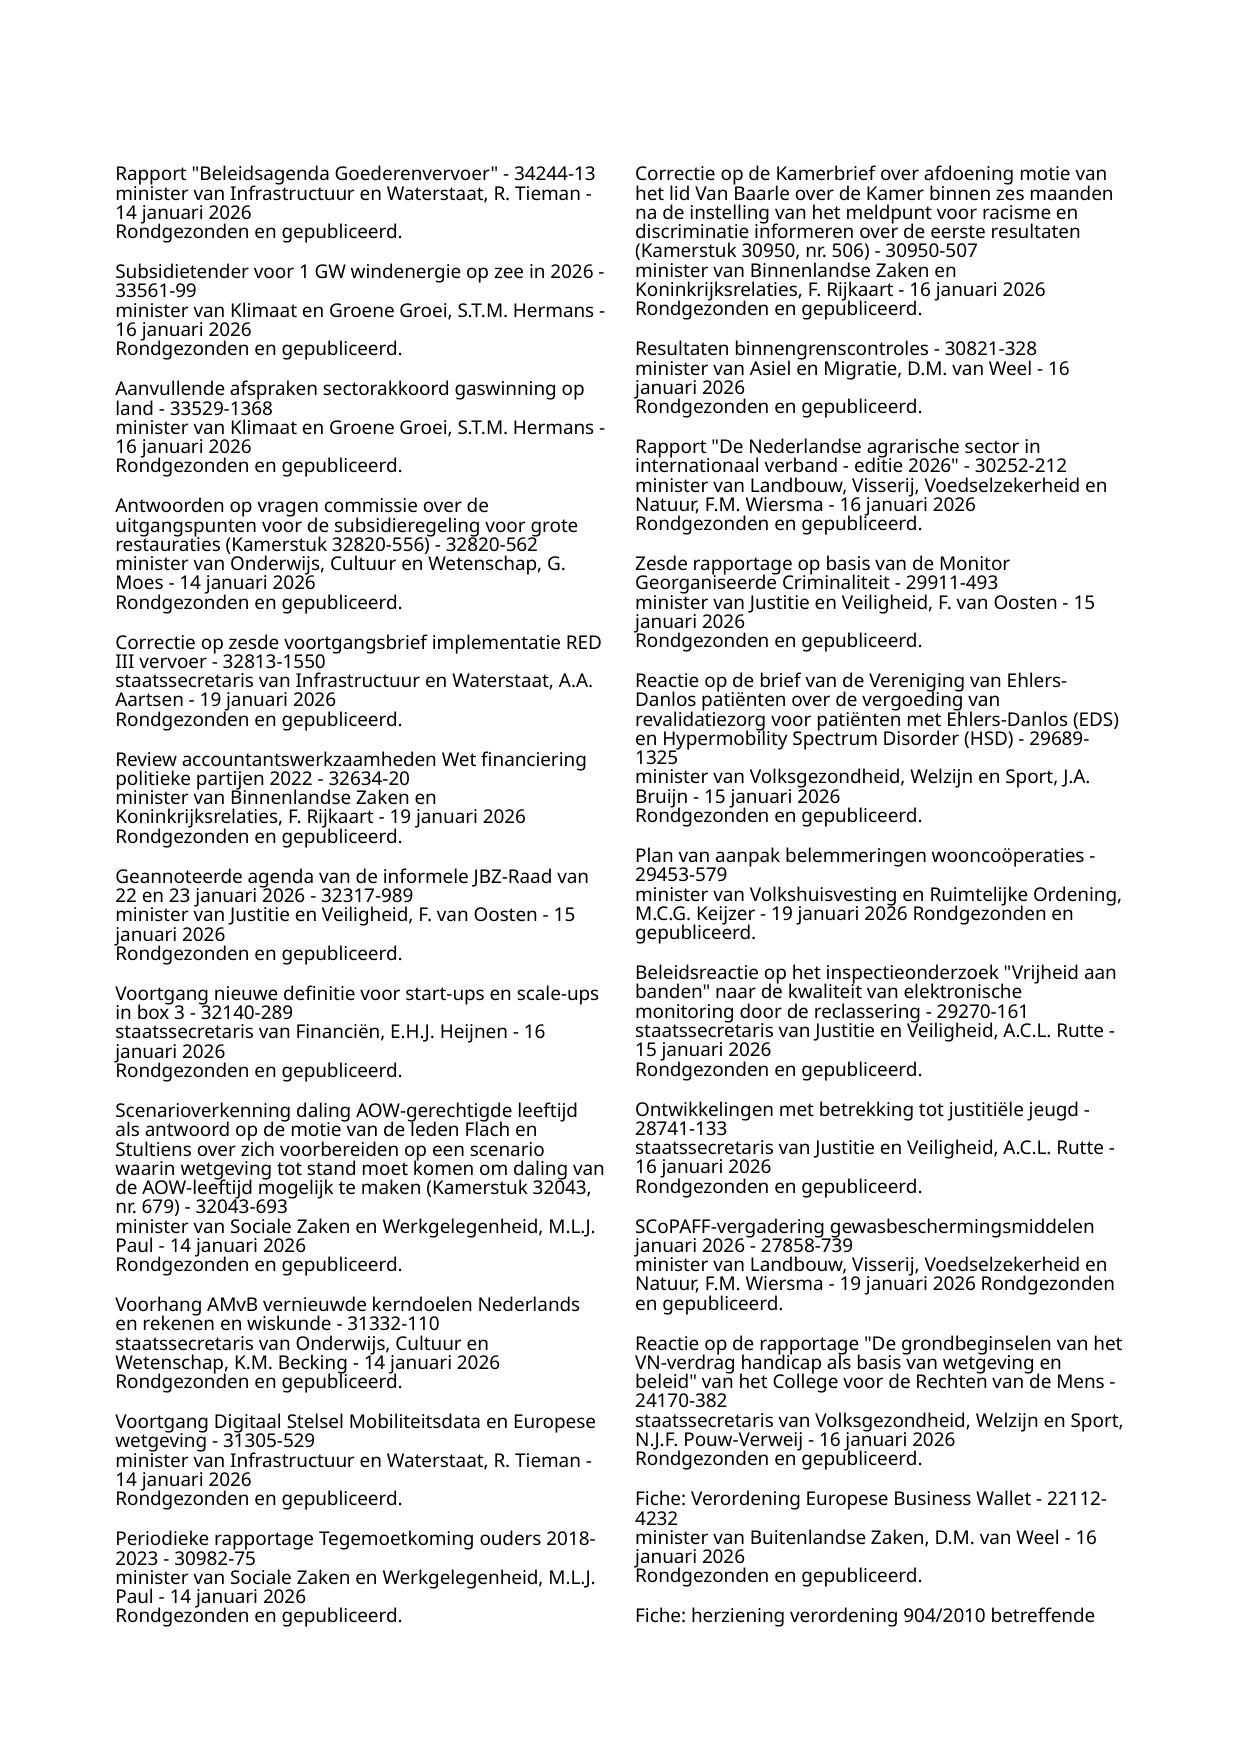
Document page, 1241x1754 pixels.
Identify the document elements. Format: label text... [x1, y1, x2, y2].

text minister van Justitie en Veiligheid, F. van Oosten - 15 januari 2026 [635, 594, 1125, 632]
text Reactie op de brief van de Vereniging van Ehlers-Danlos patiënten over de vergoeding van revalidatiezorg voor patiënten met Ehlers-Danlos (EDS) en Hypermobility Spectrum Disorder (HSD) - 29689-1325 [635, 672, 1125, 768]
text minister van Justitie en Veiligheid, F. van Oosten - 15 januari 2026 [115, 906, 605, 945]
text Rondgezonden en gepubliceerd. [635, 632, 1125, 651]
text Rondgezonden en gepubliceerd. [635, 515, 1125, 534]
text minister van Onderwijs, Cultuur en Wetenschap, G. Moes - 14 januari 2026 [115, 555, 605, 594]
text Correctie op de Kamerbrief over afdoening motie van het lid Van Baarle over de Kamer binnen zes maanden na de instelling van het meldpunt voor racisme en discriminatie informeren over de eerste resultaten (Kamerstuk 30950, nr. 506) - 30950-507 [635, 165, 1125, 262]
text Rondgezonden en gepubliceerd. [635, 1567, 1125, 1587]
text minister van Klimaat en Groene Groei, S.T.M. Hermans - 16 januari 2026 [115, 419, 605, 457]
text Rondgezonden en gepubliceerd. [115, 1373, 605, 1392]
text Rondgezonden en gepubliceerd. [635, 807, 1125, 826]
text Rondgezonden en gepubliceerd. [635, 1178, 1125, 1197]
text Rondgezonden en gepubliceerd. [115, 223, 605, 242]
text Rondgezonden en gepubliceerd. [115, 340, 605, 359]
text minister van Binnenlandse Zaken en Koninkrijksrelaties, F. Rijkaart - 19 januari 2026 [115, 789, 605, 828]
text minister van Binnenlandse Zaken en Koninkrijksrelaties, F. Rijkaart - 16 januari 2026 [635, 262, 1125, 300]
text Rondgezonden en gepubliceerd. [635, 1450, 1125, 1469]
text Rondgezonden en gepubliceerd. [115, 457, 605, 477]
text minister van Infrastructuur en Waterstaat, R. Tieman - 14 januari 2026 [115, 1452, 605, 1490]
text minister van Landbouw, Visserij, Voedselzekerheid en Natuur, F.M. Wiersma - 19 januari 2026 Rondgezonden en gepubliceerd. [635, 1256, 1125, 1314]
text staatssecretaris van Infrastructuur en Waterstaat, A.A. Aartsen - 19 januari 2026 [115, 672, 605, 711]
text Voorhang AMvB vernieuwde kerndoelen Nederlands en rekenen en wiskunde - 31332-110 [115, 1296, 605, 1335]
text minister van Volksgezondheid, Welzijn en Sport, J.A. Bruijn - 15 januari 2026 [635, 768, 1125, 807]
text minister van Klimaat en Groene Groei, S.T.M. Hermans - 16 januari 2026 [115, 302, 605, 340]
text Resultaten binnengrenscontroles - 30821-328 [635, 340, 1125, 359]
text staatssecretaris van Financiën, E.H.J. Heijnen - 16 januari 2026 [115, 1023, 605, 1062]
text Antwoorden op vragen commissie over de uitgangspunten voor de subsidieregeling voor grote restauraties (Kamerstuk 32820-556) - 32820-562 [115, 497, 605, 555]
text minister van Infrastructuur en Waterstaat, R. Tieman - 14 januari 2026 [115, 184, 605, 223]
text Voortgang Digitaal Stelsel Mobiliteitsdata en Europese wetgeving - 31305-529 [115, 1413, 605, 1452]
text staatssecretaris van Onderwijs, Cultuur en Wetenschap, K.M. Becking - 14 januari 2026 [115, 1335, 605, 1373]
text Zesde rapportage op basis van de Monitor Georganiseerde Criminaliteit - 29911-493 [635, 555, 1125, 594]
text Aanvullende afspraken sectorakkoord gaswinning op land - 33529-1368 [115, 380, 605, 419]
text staatssecretaris van Volksgezondheid, Welzijn en Sport, N.J.F. Pouw-Verweij - 16 januari 2026 [635, 1412, 1125, 1450]
text Rapport "Beleidsagenda Goederenvervoer" - 34244-13 [115, 165, 605, 184]
text Ontwikkelingen met betrekking tot justitiële jeugd - 28741-133 [635, 1101, 1125, 1139]
text Correctie op zesde voortgangsbrief implementatie RED III vervoer - 32813-1550 [115, 634, 605, 672]
text minister van Sociale Zaken en Werkgelegenheid, M.L.J. Paul - 14 januari 2026 [115, 1218, 605, 1256]
text staatssecretaris van Justitie en Veiligheid, A.C.L. Rutte - 15 januari 2026 [635, 1022, 1125, 1061]
text Rondgezonden en gepubliceerd. [115, 945, 605, 964]
text Fiche: Verordening Europese Business Wallet - 22112-4232 [635, 1490, 1125, 1529]
text Beleidsreactie op het inspectieonderzoek "Vrijheid aan banden" naar de kwaliteit van elektronische monitoring door de reclassering - 29270-161 [635, 964, 1125, 1022]
text Periodieke rapportage Tegemoetkoming ouders 2018-2023 - 30982-75 [115, 1530, 605, 1569]
text Rondgezonden en gepubliceerd. [115, 828, 605, 847]
text staatssecretaris van Justitie en Veiligheid, A.C.L. Rutte - 16 januari 2026 [635, 1139, 1125, 1178]
text Rondgezonden en gepubliceerd. [115, 1256, 605, 1275]
text Rondgezonden en gepubliceerd. [115, 711, 605, 730]
text minister van Volkshuisvesting en Ruimtelijke Ordening, M.C.G. Keijzer - 19 januari 2026 Rondgezonden en gepubliceerd. [635, 886, 1125, 943]
text Fiche: herziening verordening 904/2010 betreffende [635, 1607, 1125, 1627]
text minister van Landbouw, Visserij, Voedselzekerheid en Natuur, F.M. Wiersma - 16 januari 2026 [635, 477, 1125, 515]
text Reactie op de rapportage "De grondbeginselen van het VN-verdrag handicap als basis van wetgeving en beleid" van het College voor de Rechten van de Mens - 24170-382 [635, 1335, 1125, 1412]
text Rondgezonden en gepubliceerd. [115, 1062, 605, 1081]
text Rondgezonden en gepubliceerd. [635, 1061, 1125, 1080]
text Voortgang nieuwe definitie voor start-ups en scale-ups in box 3 - 32140-289 [115, 985, 605, 1023]
text Scenarioverkenning daling AOW-gerechtigde leeftijd als antwoord op de motie van de leden Flach en Stultiens over zich voorbereiden op een scenario waarin wetgeving tot stand moet komen om daling van de AOW-leeftijd mogelijk te maken (Kamerstuk 32043, nr. 679) - 32043-693 [115, 1102, 605, 1218]
text Rondgezonden en gepubliceerd. [635, 398, 1125, 417]
text Rapport "De Nederlandse agrarische sector in internationaal verband - editie 2026" - 30252-212 [635, 438, 1125, 477]
text minister van Buitenlandse Zaken, D.M. van Weel - 16 januari 2026 [635, 1529, 1125, 1567]
text Review accountantswerkzaamheden Wet financiering politieke partijen 2022 - 32634-20 [115, 751, 605, 789]
text Subsidietender voor 1 GW windenergie op zee in 2026 - 33561-99 [115, 263, 605, 302]
text Plan van aanpak belemmeringen wooncoöperaties - 29453-579 [635, 847, 1125, 886]
text Rondgezonden en gepubliceerd. [115, 1490, 605, 1509]
text Rondgezonden en gepubliceerd. [635, 300, 1125, 319]
text minister van Asiel en Migratie, D.M. van Weel - 16 januari 2026 [635, 359, 1125, 398]
text SCoPAFF-vergadering gewasbeschermingsmiddelen januari 2026 - 27858-739 [635, 1218, 1125, 1256]
text Rondgezonden en gepubliceerd. [115, 594, 605, 613]
text Geannoteerde agenda van de informele JBZ-Raad van 22 en 23 januari 2026 - 32317-989 [115, 868, 605, 906]
text minister van Sociale Zaken en Werkgelegenheid, M.L.J. Paul - 14 januari 2026 [115, 1569, 605, 1607]
text Rondgezonden en gepubliceerd. [115, 1607, 605, 1627]
